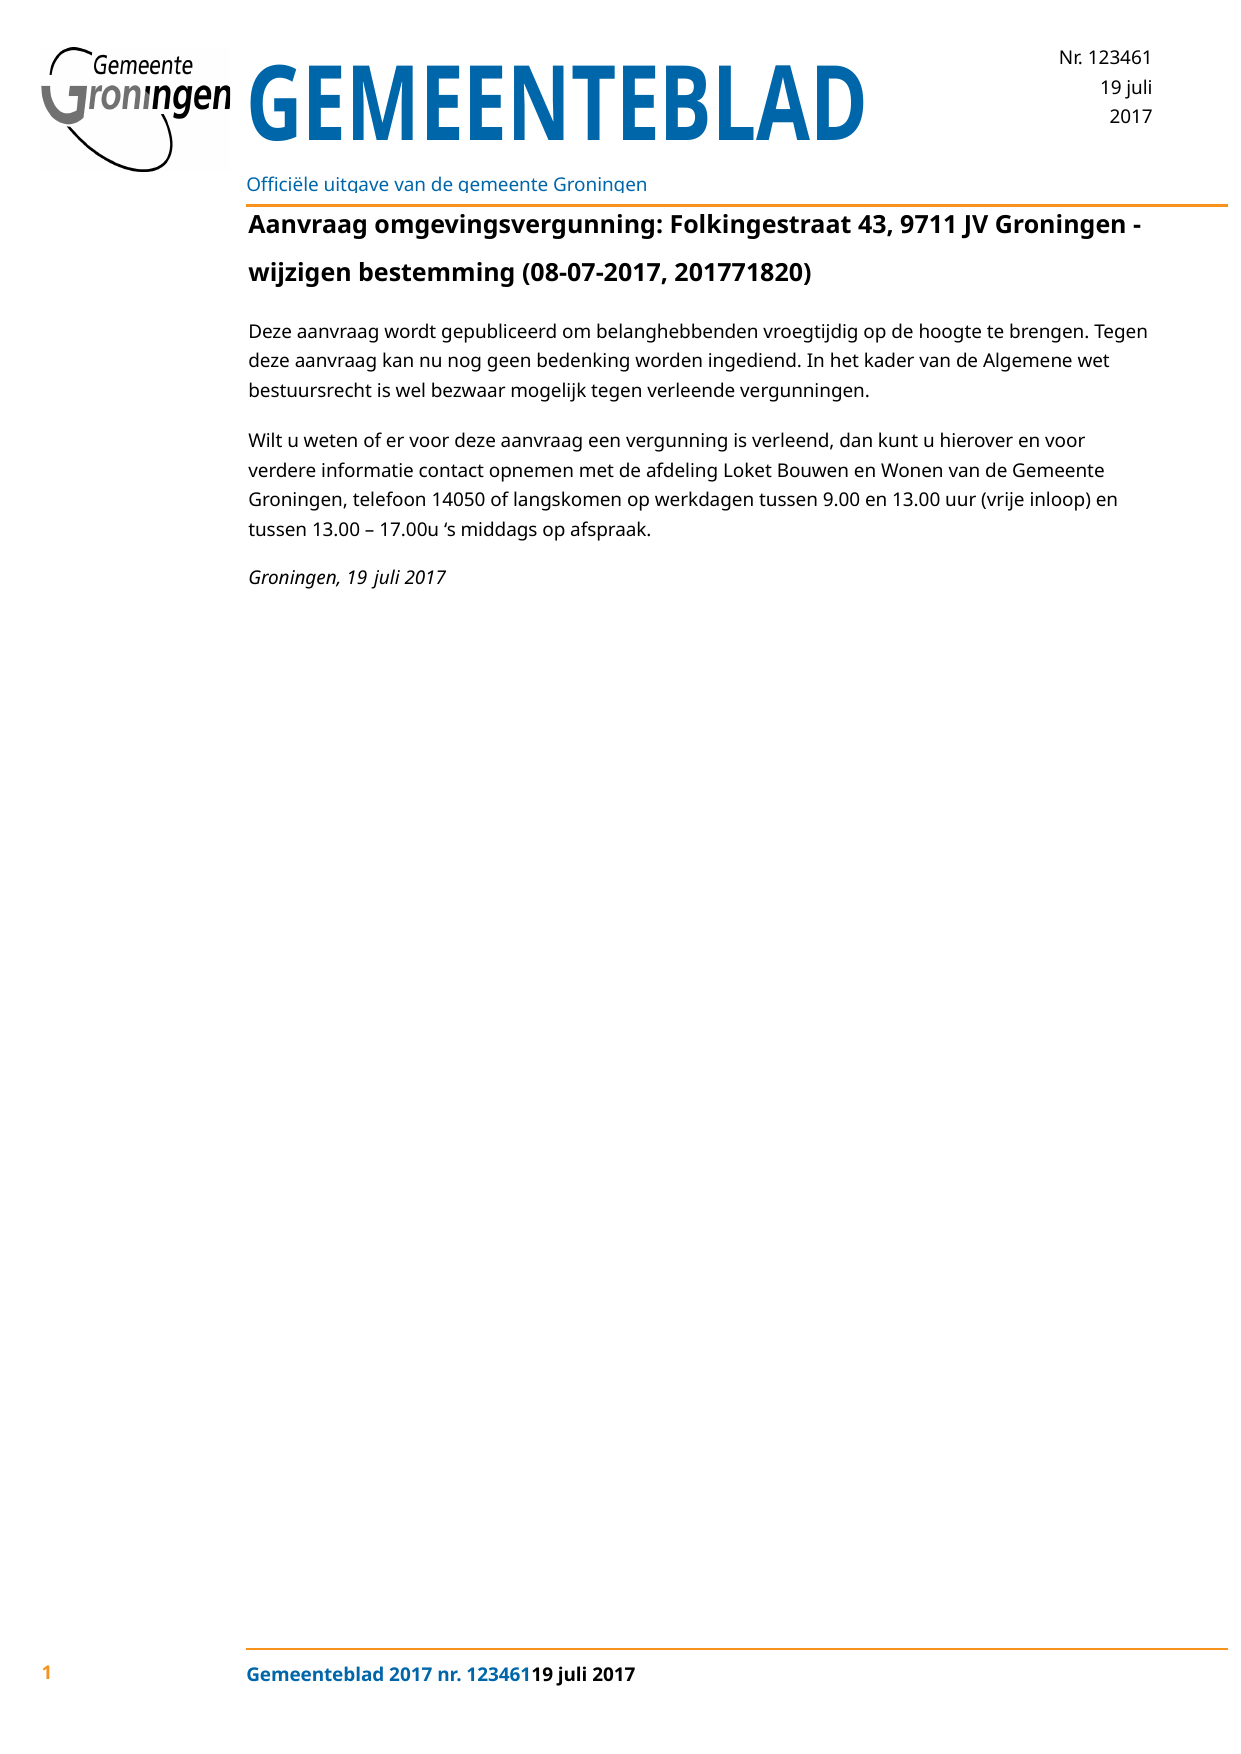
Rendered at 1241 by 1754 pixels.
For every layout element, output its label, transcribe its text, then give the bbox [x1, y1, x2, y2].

text Groningen, 19 juli 2017 [248, 564, 1152, 590]
text Wilt u weten of er voor deze aanvraag een vergunning is verleend, dan kunt u hierover en voor verdere informatie contact opnemen met de afdeling Loket Bouwen en Wonen van de Gemeente Groningen, telefoon 14050 of langskomen op werkdagen tussen 9.00 en 13.00 uur (vrije inloop) en tussen 13.00 – 17.00u ‘s middags op afspraak. [248, 427, 1152, 542]
text Deze aanvraag wordt gepubliceerd om belanghebbenden vroegtijdig op de hoogte te brengen. Tegen deze aanvraag kan nu nog geen bedenking worden ingediend. In het kader van de Algemene wet bestuursrecht is wel bezwaar mogelijk tegen verleende vergunningen. [248, 318, 1152, 403]
picture [41, 47, 231, 172]
text Aanvraag omgevingsvergunning: Folkingestraat 43, 9711 JV Groningen - wijzigen bestemming (08-07-2017, 201771820) [248, 207, 1152, 288]
